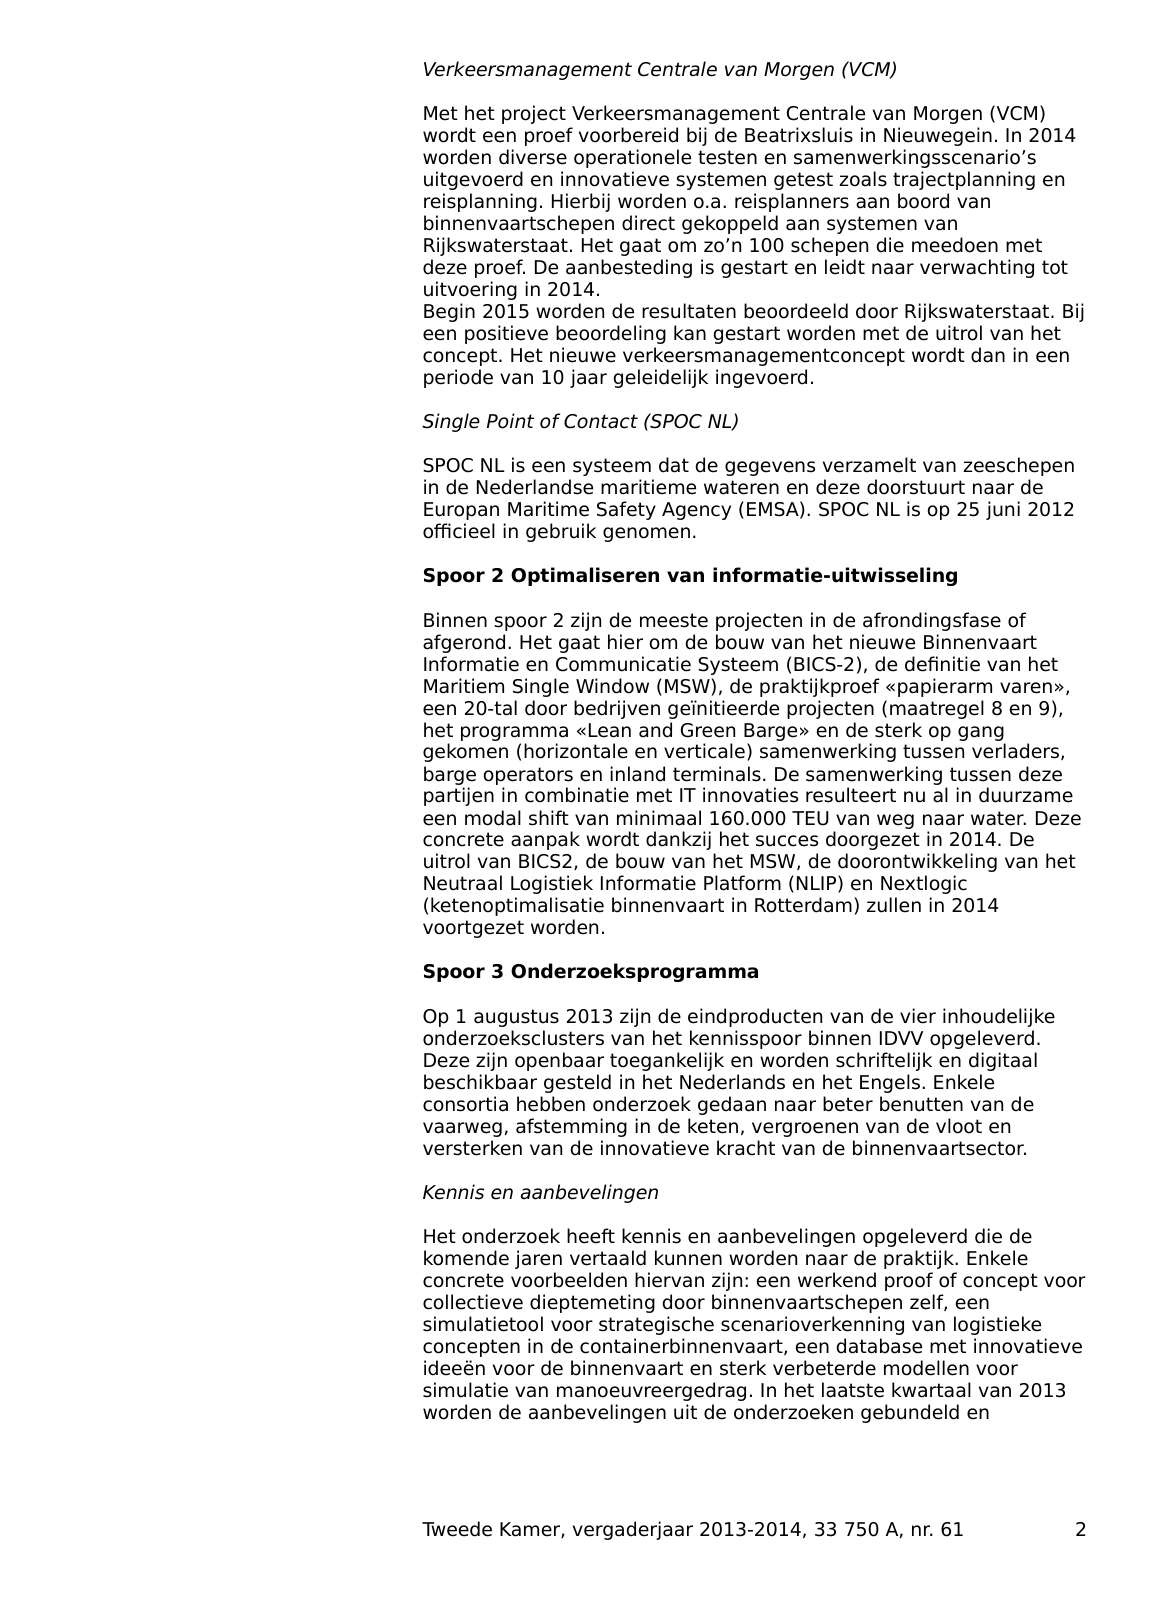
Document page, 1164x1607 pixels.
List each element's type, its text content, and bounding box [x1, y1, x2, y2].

text Begin 2015 worden de resultaten beoordeeld door Rijkswaterstaat. Bij een positieve beoordeling kan gestart worden met de uitrol van het concept. Het nieuwe verkeersmanagementconcept wordt dan in een periode van 10 jaar geleidelijk ingevoerd. [422, 301, 1087, 389]
subtitle Spoor 3 Onderzoeksprogramma [422, 961, 1087, 983]
text Binnen spoor 2 zijn de meeste projecten in de afrondingsfase of afgerond. Het gaat hier om de bouw van het nieuwe Binnenvaart Informatie en Communicatie Systeem (BICS-2), de definitie van het Maritiem Single Window (MSW), de praktijkproef «papierarm varen», een 20-tal door bedrijven geïnitieerde projecten (maatregel 8 en 9), het programma «Lean and Green Barge» en de sterk op gang gekomen (horizontale en verticale) samenwerking tussen verladers, barge operators en inland terminals. De samenwerking tussen deze partijen in combinatie met IT innovaties resulteert nu al in duurzame een modal shift van minimaal 160.000 TEU van weg naar water. Deze concrete aanpak wordt dankzij het succes doorgezet in 2014. De uitrol van BICS2, de bouw van het MSW, de doorontwikkeling van het Neutraal Logistiek Informatie Platform (NLIP) en Nextlogic (ketenoptimalisatie binnenvaart in Rotterdam) zullen in 2014 voortgezet worden. [422, 609, 1087, 939]
subtitle Kennis en aanbevelingen [422, 1182, 1087, 1204]
text Op 1 augustus 2013 zijn de eindproducten van de vier inhoudelijke onderzoeksclusters van het kennisspoor binnen IDVV opgeleverd. Deze zijn openbaar toegankelijk en worden schriftelijk en digitaal beschikbaar gesteld in het Nederlands en het Engels. Enkele consortia hebben onderzoek gedaan naar beter benutten van de vaarweg, afstemming in de keten, vergroenen van de vloot en versterken van de innovatieve kracht van de binnenvaartsector. [422, 1006, 1087, 1159]
text Met het project Verkeersmanagement Centrale van Morgen (VCM) wordt een proef voorbereid bij de Beatrixsluis in Nieuwegein. In 2014 worden diverse operationele testen en samenwerkingsscenario’s uitgevoerd en innovatieve systemen getest zoals trajectplanning en reisplanning. Hierbij worden o.a. reisplanners aan boord van binnenvaartschepen direct gekoppeld aan systemen van Rijkswaterstaat. Het gaat om zo’n 100 schepen die meedoen met deze proef. De aanbesteding is gestart en leidt naar verwachting tot uitvoering in 2014. [422, 103, 1087, 301]
subtitle Spoor 2 Optimaliseren van informatie-uitwisseling [422, 565, 1087, 587]
text SPOC NL is een systeem dat de gegevens verzamelt van zeeschepen in de Nederlandse maritieme wateren en deze doorstuurt naar de Europan Maritime Safety Agency (EMSA). SPOC NL is op 25 juni 2012 officieel in gebruik genomen. [422, 455, 1087, 543]
text Het onderzoek heeft kennis en aanbevelingen opgeleverd die de komende jaren vertaald kunnen worden naar de praktijk. Enkele concrete voorbeelden hiervan zijn: een werkend proof of concept voor collectieve dieptemeting door binnenvaartschepen zelf, een simulatietool voor strategische scenarioverkenning van logistieke concepten in de containerbinnenvaart, een database met innovatieve ideeën voor de binnenvaart en sterk verbeterde modellen voor simulatie van manoeuvreergedrag. In het laatste kwartaal van 2013 worden de aanbevelingen uit de onderzoeken gebundeld en [422, 1226, 1087, 1424]
subtitle Verkeersmanagement Centrale van Morgen (VCM) [422, 59, 1087, 81]
subtitle Single Point of Contact (SPOC NL) [422, 411, 1087, 433]
